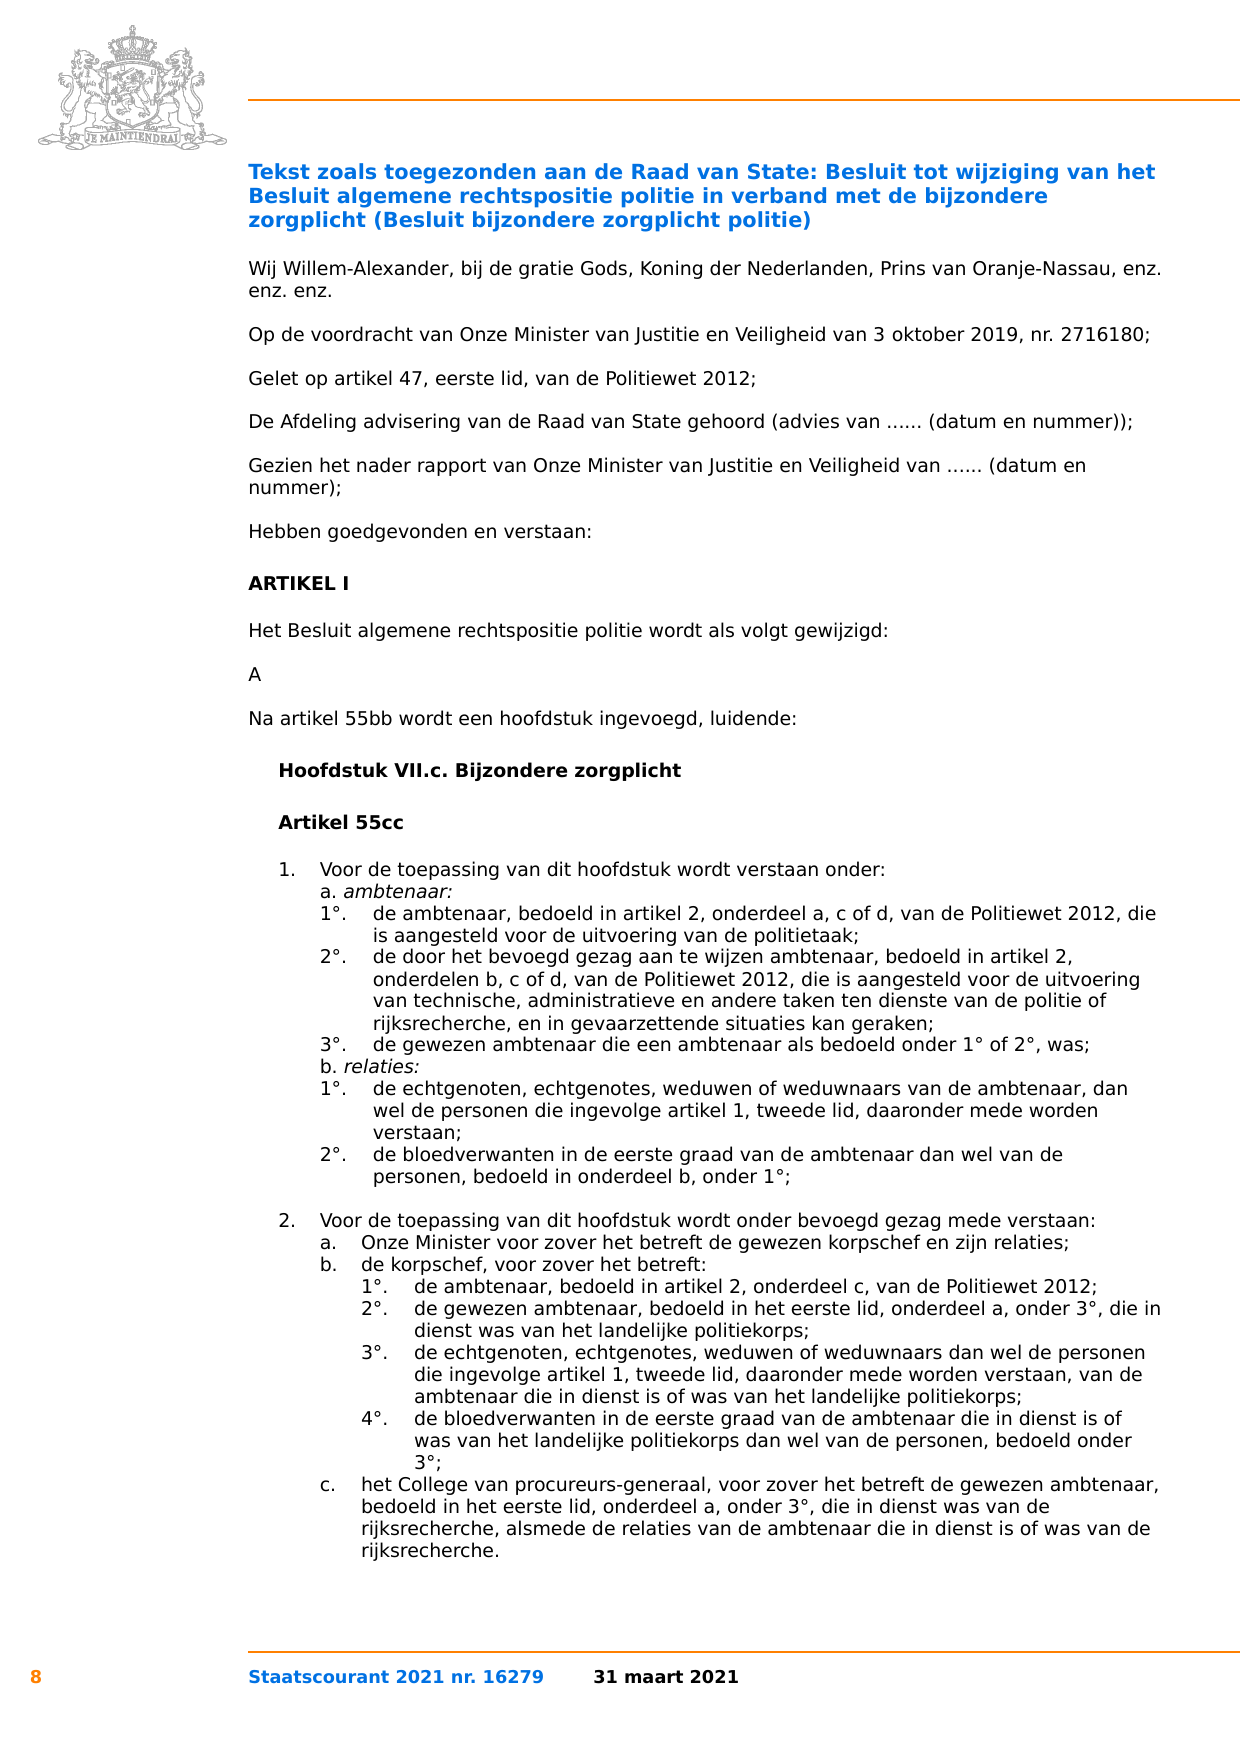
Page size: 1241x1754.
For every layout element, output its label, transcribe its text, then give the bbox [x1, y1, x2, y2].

text 3°. de echtgenoten, echtgenotes, weduwen of weduwnaars dan wel de personen die ingevolge artikel 1, tweede lid, daaronder mede worden verstaan, van de ambtenaar die in dienst is of was van het landelijke politiekorps; [361, 1342, 1163, 1408]
text 2°. de bloedverwanten in de eerste graad van de ambtenaar dan wel van de personen, bedoeld in onderdeel b, onder 1°; [319, 1144, 1163, 1188]
text 1°. de echtgenoten, echtgenotes, weduwen of weduwnaars van de ambtenaar, dan wel de personen die ingevolge artikel 1, tweede lid, daaronder mede worden verstaan; [319, 1078, 1163, 1144]
subtitle Artikel 55cc [278, 812, 1163, 833]
text b. relaties: [319, 1056, 1163, 1078]
text 1°. de ambtenaar, bedoeld in artikel 2, onderdeel c, van de Politiewet 2012; [361, 1276, 1163, 1298]
text a. Onze Minister voor zover het betreft de gewezen korpschef en zijn relaties; [319, 1232, 1163, 1254]
text Gelet op artikel 47, eerste lid, van de Politiewet 2012; [248, 367, 1163, 389]
text De Afdeling advisering van de Raad van State gehoord (advies van ...... (datum en nummer)); [248, 411, 1163, 433]
text A [248, 664, 1163, 686]
text a. ambtenaar: [319, 881, 1163, 902]
text c. het College van procureurs-generaal, voor zover het betreft de gewezen ambtenaar, bedoeld in het eerste lid, onderdeel a, onder 3°, die in dienst was van de rijksrecherche, alsmede de relaties van de ambtenaar die in dienst is of was van de rijksrecherche. [319, 1474, 1163, 1562]
picture [38, 25, 227, 150]
text 2°. de gewezen ambtenaar, bedoeld in het eerste lid, onderdeel a, onder 3°, die in dienst was van het landelijke politiekorps; [361, 1298, 1163, 1342]
text Op de voordracht van Onze Minister van Justitie en Veiligheid van 3 oktober 2019, nr. 2716180; [248, 323, 1163, 346]
subtitle ARTIKEL I [248, 573, 1163, 595]
subtitle Hoofdstuk VII.c. Bijzondere zorgplicht [278, 759, 1163, 782]
text Na artikel 55bb wordt een hoofdstuk ingevoegd, luidende: [248, 708, 1163, 729]
text 1. Voor de toepassing van dit hoofdstuk wordt verstaan onder: [278, 858, 1163, 881]
text 1°. de ambtenaar, bedoeld in artikel 2, onderdeel a, c of d, van de Politiewet 2012, die is aangesteld voor de uitvoering van de politietaak; [319, 902, 1163, 946]
text Wij Willem-Alexander, bij de gratie Gods, Koning der Nederlanden, Prins van Oranje-Nassau, enz. enz. enz. [248, 258, 1163, 302]
text b. de korpschef, voor zover het betreft: [319, 1254, 1163, 1276]
text 4°. de bloedverwanten in de eerste graad van de ambtenaar die in dienst is of was van het landelijke politiekorps dan wel van de personen, bedoeld onder 3°; [361, 1408, 1163, 1474]
text Het Besluit algemene rechtspositie politie wordt als volgt gewijzigd: [248, 620, 1163, 642]
text 3°. de gewezen ambtenaar die een ambtenaar als bedoeld onder 1° of 2°, was; [319, 1034, 1163, 1056]
text 2°. de door het bevoegd gezag aan te wijzen ambtenaar, bedoeld in artikel 2, onderdelen b, c of d, van de Politiewet 2012, die is aangesteld voor de uitvoering van technische, administratieve en andere taken ten dienste van de politie of rijksrecherche, en in gevaarzettende situaties kan geraken; [319, 946, 1163, 1034]
text Gezien het nader rapport van Onze Minister van Justitie en Veiligheid van ...... (datum en nummer); [248, 455, 1163, 499]
subtitle Tekst zoals toegezonden aan de Raad van State: Besluit tot wijziging van het Besluit algemene rechtspositie politie in verband met de bijzondere zorgplicht (Besluit bijzondere zorgplicht politie) [248, 160, 1163, 233]
text Hebben goedgevonden en verstaan: [248, 521, 1163, 543]
text 2. Voor de toepassing van dit hoofdstuk wordt onder bevoegd gezag mede verstaan: [278, 1210, 1163, 1232]
